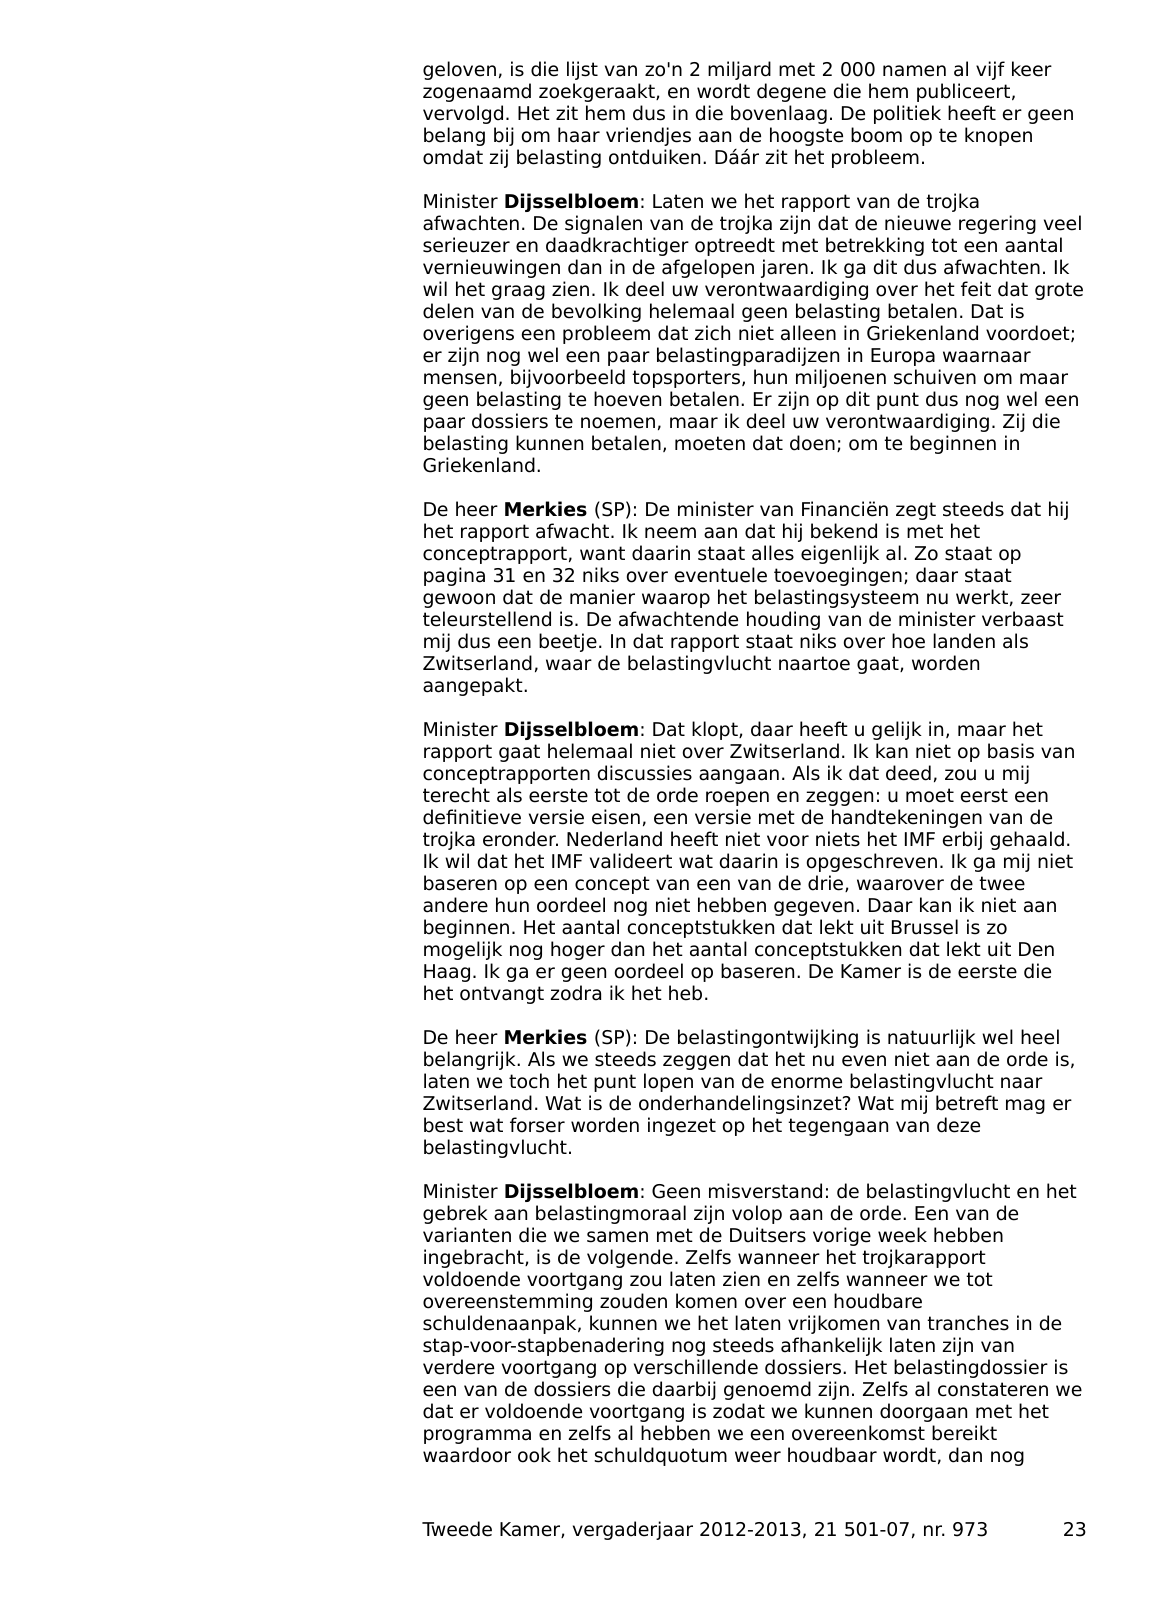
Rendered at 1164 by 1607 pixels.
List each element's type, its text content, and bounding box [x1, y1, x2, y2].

text Minister Dijsselbloem: Laten we het rapport van de trojka afwachten. De signalen van de trojka zijn dat de nieuwe regering veel serieuzer en daadkrachtiger optreedt met betrekking tot een aantal vernieuwingen dan in de afgelopen jaren. Ik ga dit dus afwachten. Ik wil het graag zien. Ik deel uw verontwaardiging over het feit dat grote delen van de bevolking helemaal geen belasting betalen. Dat is overigens een probleem dat zich niet alleen in Griekenland voordoet; er zijn nog wel een paar belastingparadijzen in Europa waarnaar mensen, bijvoorbeeld topsporters, hun miljoenen schuiven om maar geen belasting te hoeven betalen. Er zijn op dit punt dus nog wel een paar dossiers te noemen, maar ik deel uw verontwaardiging. Zij die belasting kunnen betalen, moeten dat doen; om te beginnen in Griekenland. [422, 191, 1087, 477]
text Minister Dijsselbloem: Dat klopt, daar heeft u gelijk in, maar het rapport gaat helemaal niet over Zwitserland. Ik kan niet op basis van conceptrapporten discussies aangaan. Als ik dat deed, zou u mij terecht als eerste tot de orde roepen en zeggen: u moet eerst een definitieve versie eisen, een versie met de handtekeningen van de trojka eronder. Nederland heeft niet voor niets het IMF erbij gehaald. Ik wil dat het IMF valideert wat daarin is opgeschreven. Ik ga mij niet baseren op een concept van een van de drie, waarover de twee andere hun oordeel nog niet hebben gegeven. Daar kan ik niet aan beginnen. Het aantal conceptstukken dat lekt uit Brussel is zo mogelijk nog hoger dan het aantal conceptstukken dat lekt uit Den Haag. Ik ga er geen oordeel op baseren. De Kamer is de eerste die het ontvangt zodra ik het heb. [422, 719, 1087, 1005]
text De heer Merkies (SP): De minister van Financiën zegt steeds dat hij het rapport afwacht. Ik neem aan dat hij bekend is met het conceptrapport, want daarin staat alles eigenlijk al. Zo staat op pagina 31 en 32 niks over eventuele toevoegingen; daar staat gewoon dat de manier waarop het belastingsysteem nu werkt, zeer teleurstellend is. De afwachtende houding van de minister verbaast mij dus een beetje. In dat rapport staat niks over hoe landen als Zwitserland, waar de belastingvlucht naartoe gaat, worden aangepakt. [422, 499, 1087, 697]
text De heer Merkies (SP): De belastingontwijking is natuurlijk wel heel belangrijk. Als we steeds zeggen dat het nu even niet aan de orde is, laten we toch het punt lopen van de enorme belastingvlucht naar Zwitserland. Wat is de onderhandelingsinzet? Wat mij betreft mag er best wat forser worden ingezet op het tegengaan van deze belastingvlucht. [422, 1027, 1087, 1159]
text geloven, is die lijst van zo'n 2 miljard met 2 000 namen al vijf keer zogenaamd zoekgeraakt, en wordt degene die hem publiceert, vervolgd. Het zit hem dus in die bovenlaag. De politiek heeft er geen belang bij om haar vriendjes aan de hoogste boom op te knopen omdat zij belasting ontduiken. Dáár zit het probleem. [422, 59, 1087, 169]
text Minister Dijsselbloem: Geen misverstand: de belastingvlucht en het gebrek aan belastingmoraal zijn volop aan de orde. Een van de varianten die we samen met de Duitsers vorige week hebben ingebracht, is de volgende. Zelfs wanneer het trojkarapport voldoende voortgang zou laten zien en zelfs wanneer we tot overeenstemming zouden komen over een houdbare schuldenaanpak, kunnen we het laten vrijkomen van tranches in de stap-voor-stapbenadering nog steeds afhankelijk laten zijn van verdere voortgang op verschillende dossiers. Het belastingdossier is een van de dossiers die daarbij genoemd zijn. Zelfs al constateren we dat er voldoende voortgang is zodat we kunnen doorgaan met het programma en zelfs al hebben we een overeenkomst bereikt waardoor ook het schuldquotum weer houdbaar wordt, dan nog [422, 1181, 1087, 1467]
